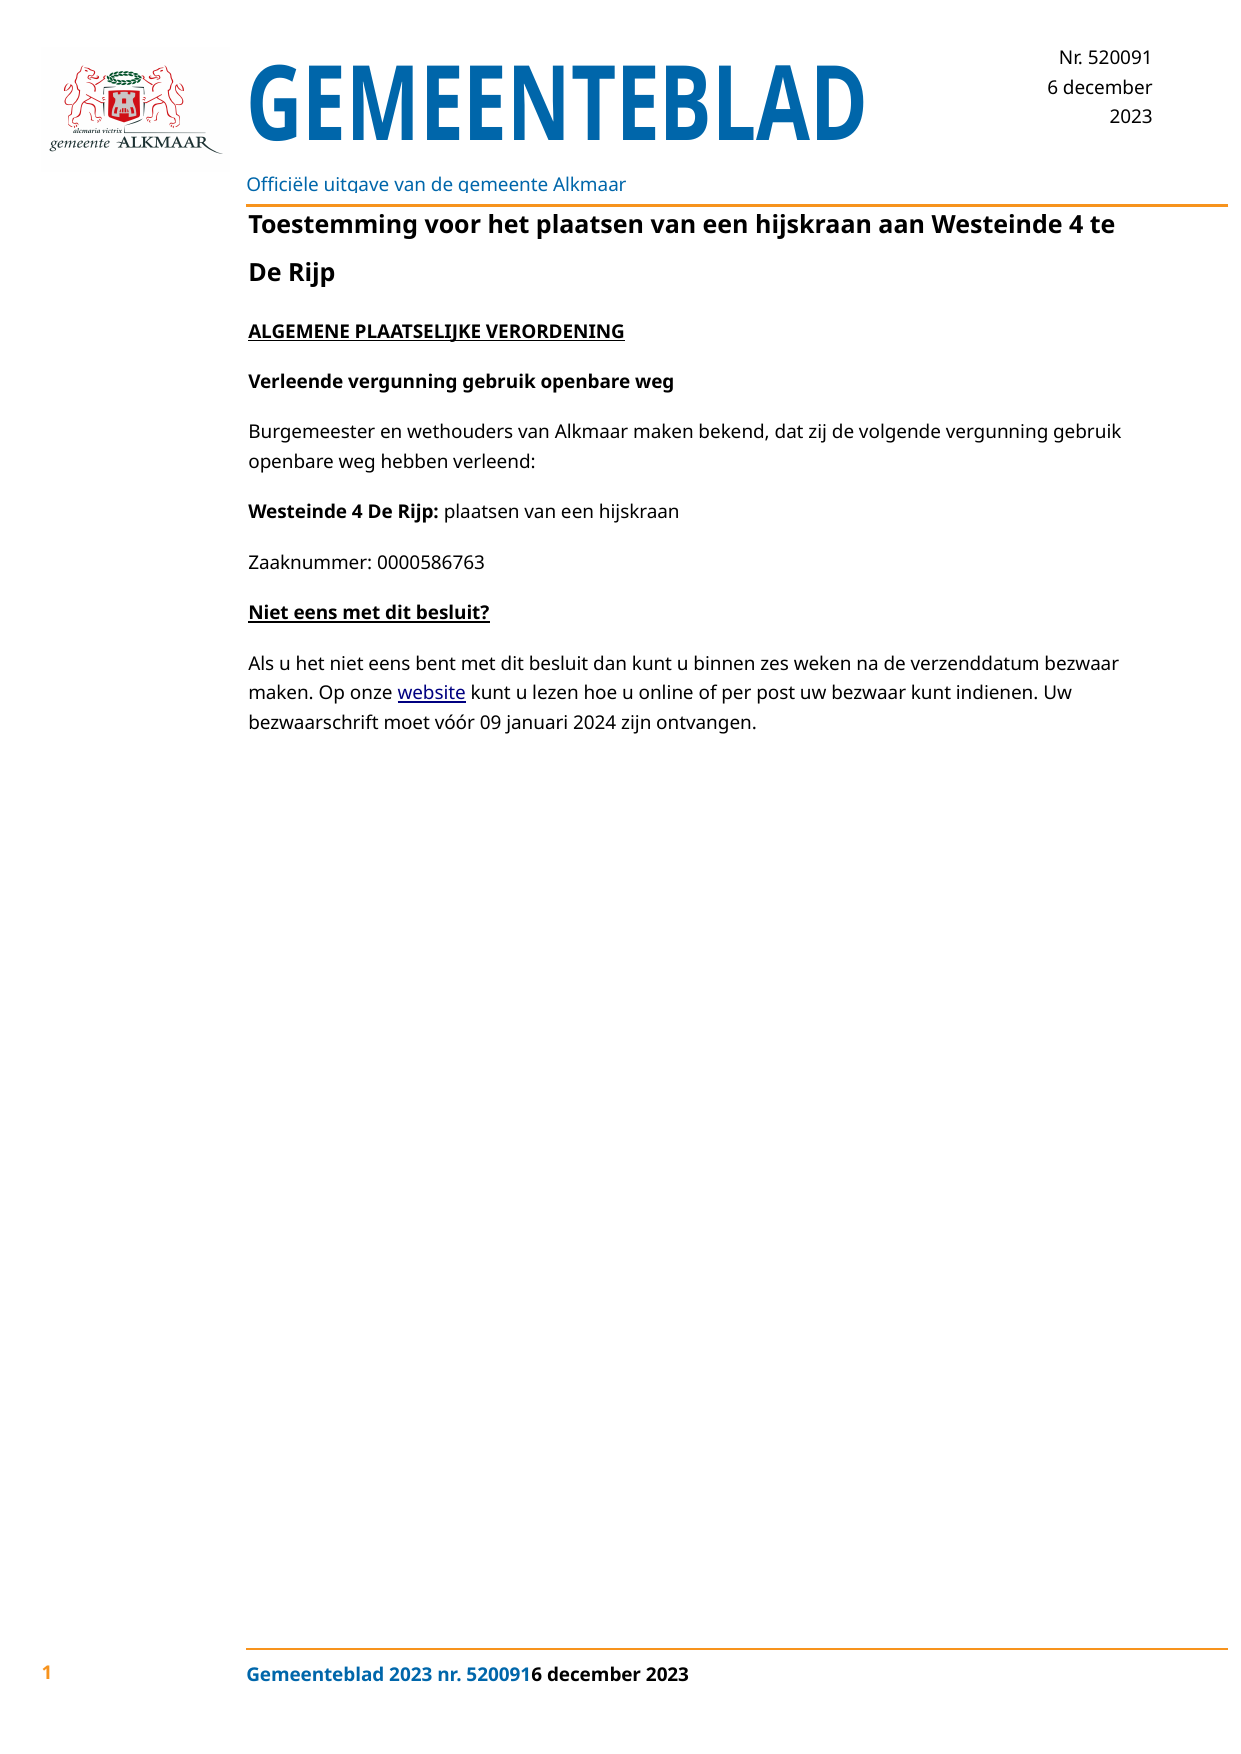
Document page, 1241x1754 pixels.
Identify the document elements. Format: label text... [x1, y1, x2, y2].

text Toestemming voor het plaatsen van een hijskraan aan Westeinde 4 te De Rijp [248, 207, 1152, 288]
picture [41, 47, 231, 172]
text Westeinde 4 De Rijp: plaatsen van een hijskraan [248, 499, 1152, 524]
text Als u het niet eens bent met dit besluit dan kunt u binnen zes weken na de verzenddatum bezwaar maken. Op onze website kunt u lezen hoe u online of per post uw bezwaar kunt indienen. Uw bezwaarschrift moet vóór 09 januari 2024 zijn ontvangen. [248, 650, 1152, 735]
text Zaaknummer: 0000586763 [248, 549, 1152, 575]
text Burgemeester en wethouders van Alkmaar maken bekend, dat zij de volgende vergunning gebruik openbare weg hebben verleend: [248, 419, 1152, 474]
text ALGEMENE PLAATSELIJKE VERORDENING [248, 318, 1152, 344]
text Niet eens met dit besluit? [248, 599, 1152, 625]
text Verleende vergunning gebruik openbare weg [248, 368, 1152, 394]
